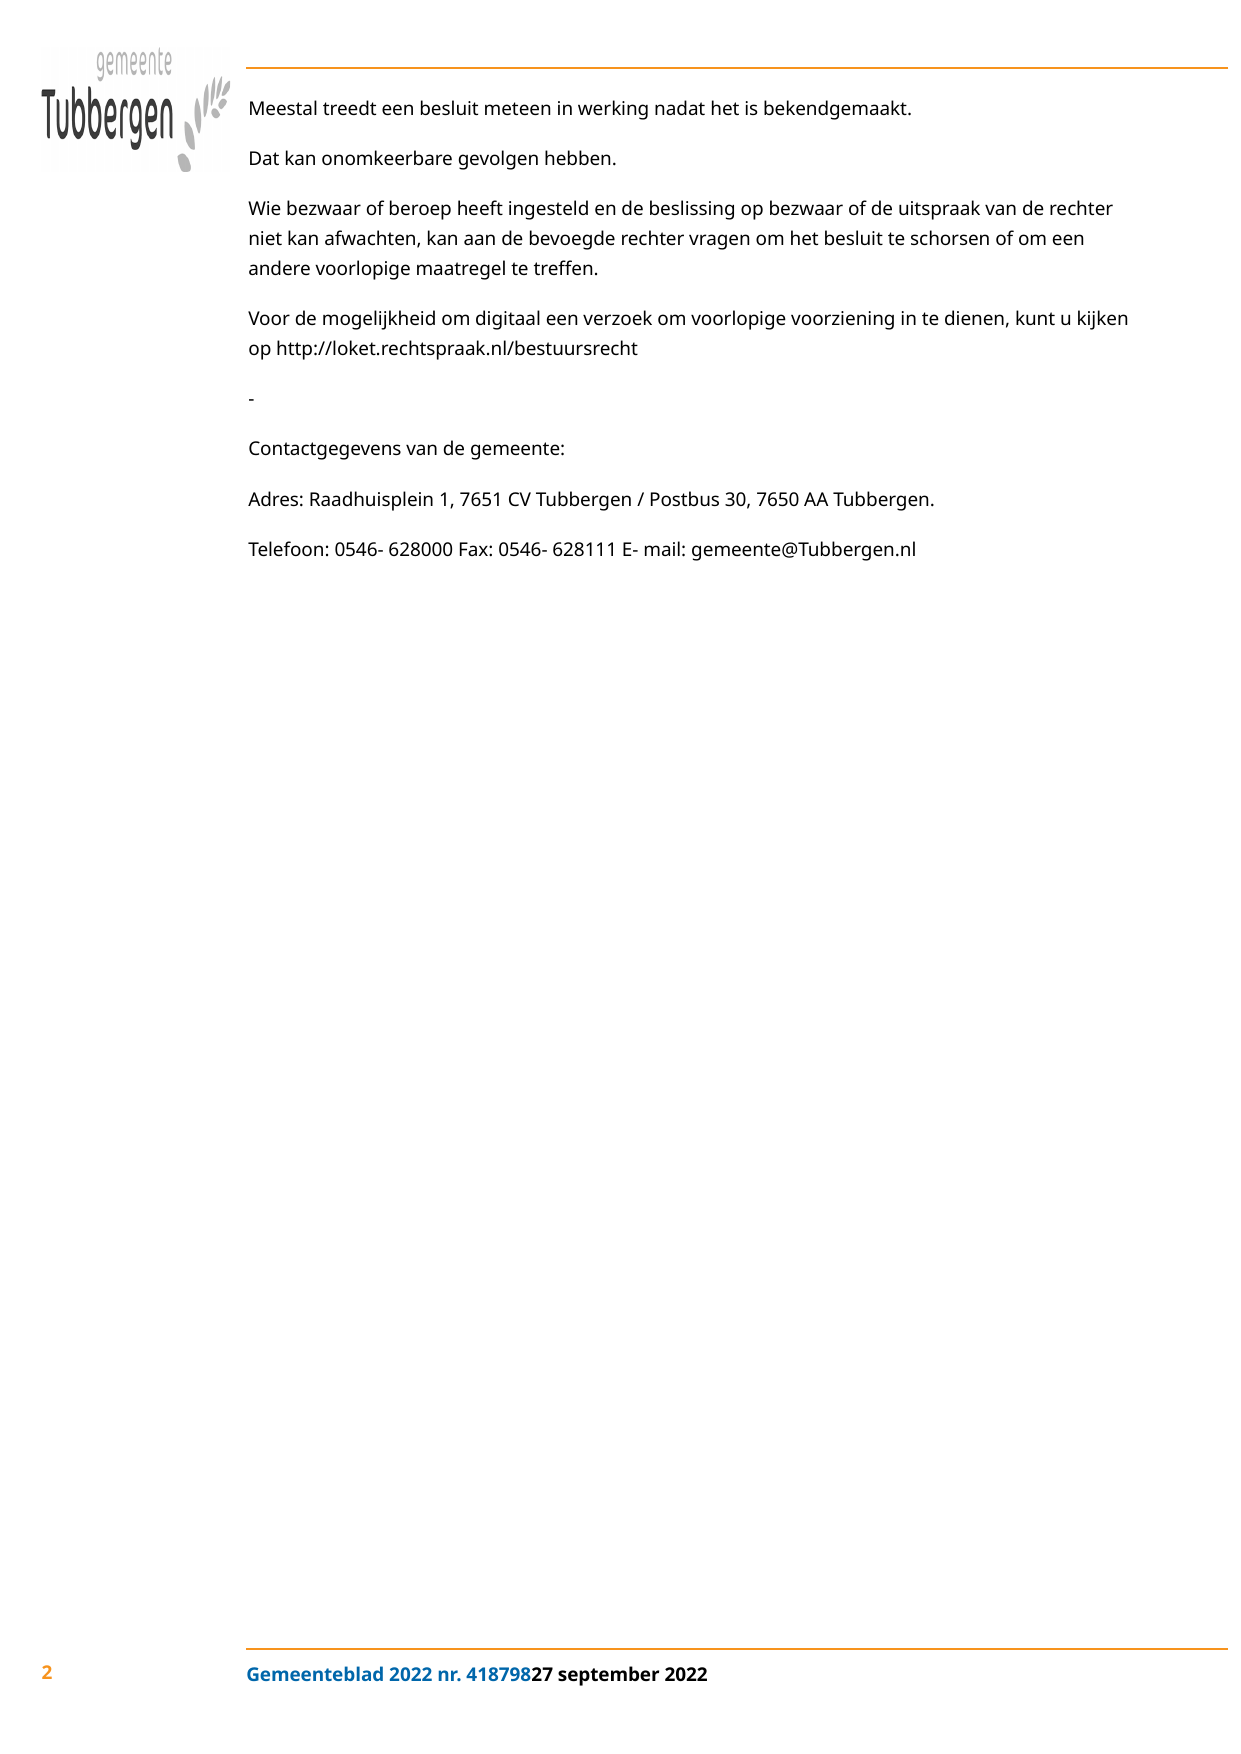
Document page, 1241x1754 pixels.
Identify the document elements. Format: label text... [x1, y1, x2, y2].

text Wie bezwaar of beroep heeft ingesteld en de beslissing op bezwaar of de uitspraak van de rechter niet kan afwachten, kan aan de bevoegde rechter vragen om het besluit te schorsen of om een andere voorlopige maatregel te treffen. [248, 196, 1152, 281]
text Adres: Raadhuisplein 1, 7651 CV Tubbergen / Postbus 30, 7650 AA Tubbergen. [248, 486, 1152, 512]
text Voor de mogelijkheid om digitaal een verzoek om voorlopige voorziening in te dienen, kunt u kijken op http://loket.rechtspraak.nl/bestuursrecht [248, 305, 1152, 361]
text Contactgegevens van de gemeente: [248, 436, 1152, 461]
text Telefoon: 0546- 628000 Fax: 0546- 628111 E- mail: gemeente@Tubbergen.nl [248, 536, 1152, 562]
text Dat kan onomkeerbare gevolgen hebben. [248, 145, 1152, 171]
text - [248, 385, 1152, 411]
picture [41, 47, 231, 172]
text Meestal treedt een besluit meteen in werking nadat het is bekendgemaakt. [248, 95, 1152, 121]
